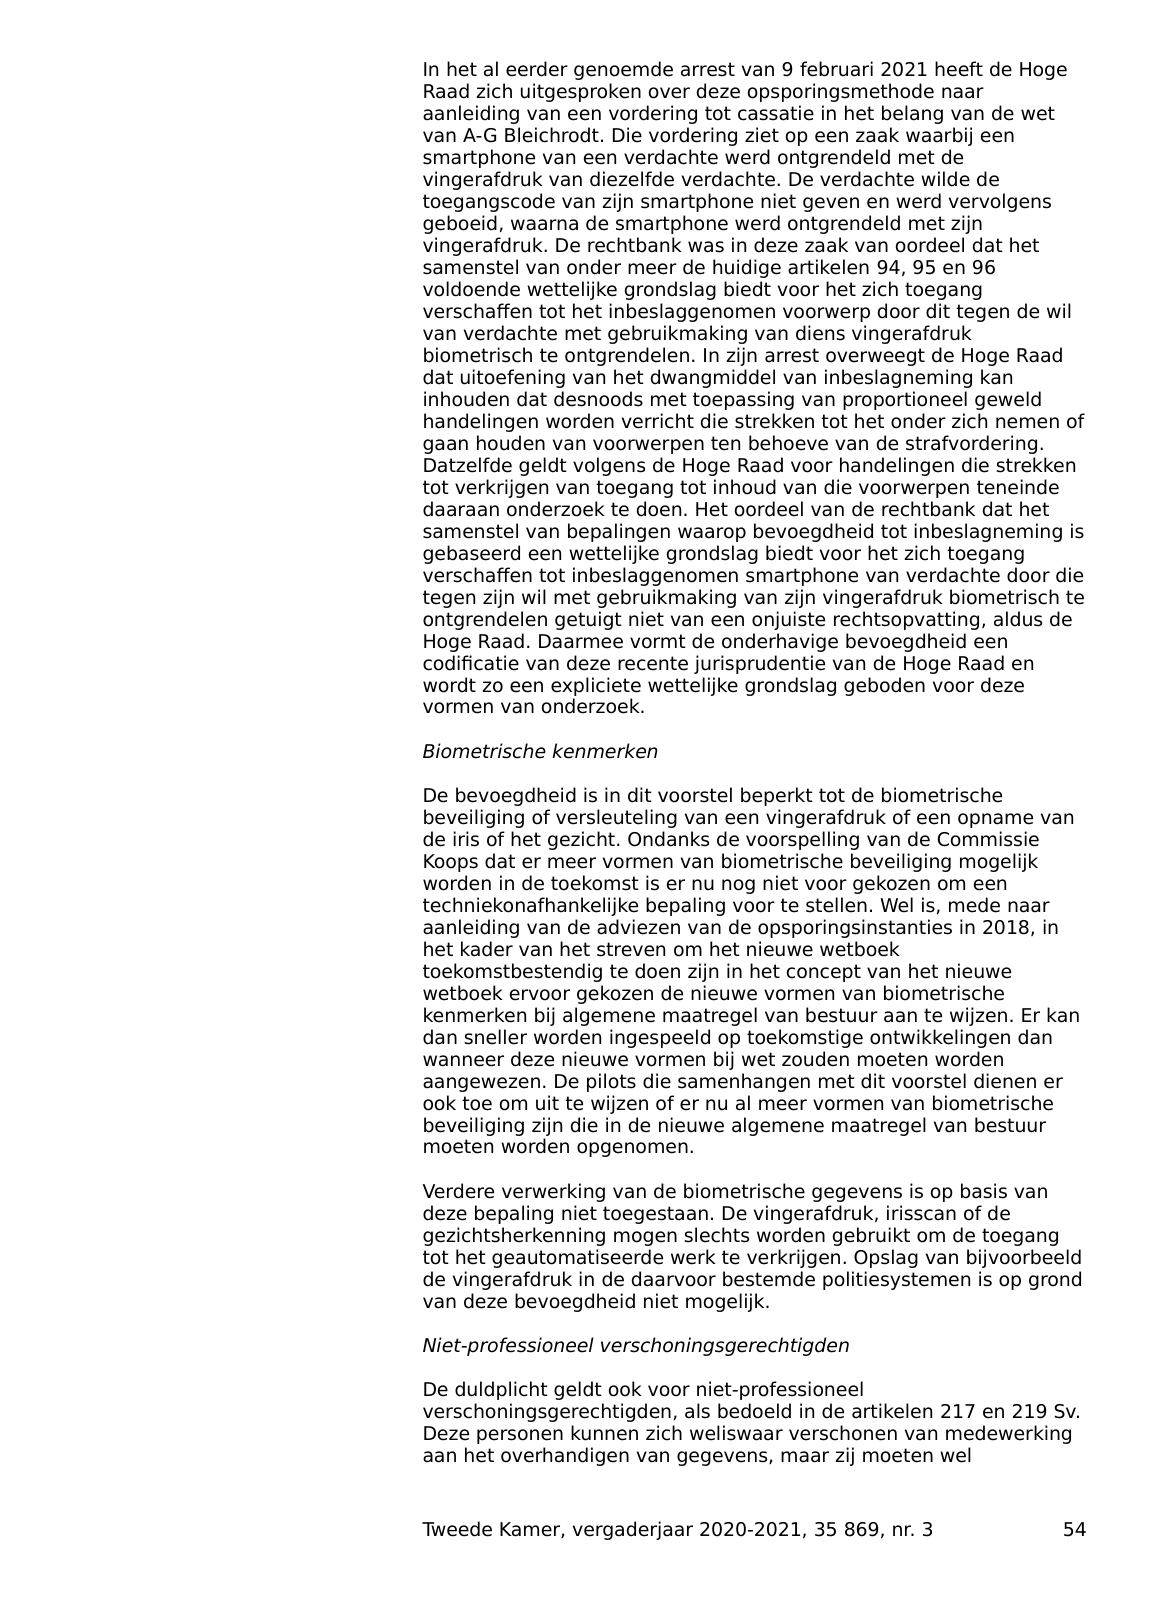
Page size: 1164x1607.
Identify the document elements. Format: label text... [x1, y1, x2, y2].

text De duldplicht geldt ook voor niet-professioneel verschoningsgerechtigden, als bedoeld in de artikelen 217 en 219 Sv. Deze personen kunnen zich weliswaar verschonen van medewerking aan het overhandigen van gegevens, maar zij moeten wel [422, 1379, 1087, 1467]
text In het al eerder genoemde arrest van 9 februari 2021 heeft de Hoge Raad zich uitgesproken over deze opsporingsmethode naar aanleiding van een vordering tot cassatie in het belang van de wet van A-G Bleichrodt. Die vordering ziet op een zaak waarbij een smartphone van een verdachte werd ontgrendeld met de vingerafdruk van diezelfde verdachte. De verdachte wilde de toegangscode van zijn smartphone niet geven en werd vervolgens geboeid, waarna de smartphone werd ontgrendeld met zijn vingerafdruk. De rechtbank was in deze zaak van oordeel dat het samenstel van onder meer de huidige artikelen 94, 95 en 96 voldoende wettelijke grondslag biedt voor het zich toegang verschaffen tot het inbeslaggenomen voorwerp door dit tegen de wil van verdachte met gebruikmaking van diens vingerafdruk biometrisch te ontgrendelen. In zijn arrest overweegt de Hoge Raad dat uitoefening van het dwangmiddel van inbeslagneming kan inhouden dat desnoods met toepassing van proportioneel geweld handelingen worden verricht die strekken tot het onder zich nemen of gaan houden van voorwerpen ten behoeve van de strafvordering. Datzelfde geldt volgens de Hoge Raad voor handelingen die strekken tot verkrijgen van toegang tot inhoud van die voorwerpen teneinde daaraan onderzoek te doen. Het oordeel van de rechtbank dat het samenstel van bepalingen waarop bevoegdheid tot inbeslagneming is gebaseerd een wettelijke grondslag biedt voor het zich toegang verschaffen tot inbeslaggenomen smartphone van verdachte door die tegen zijn wil met gebruikmaking van zijn vingerafdruk biometrisch te ontgrendelen getuigt niet van een onjuiste rechtsopvatting, aldus de Hoge Raad. Daarmee vormt de onderhavige bevoegdheid een codificatie van deze recente jurisprudentie van de Hoge Raad en wordt zo een expliciete wettelijke grondslag geboden voor deze vormen van onderzoek. [422, 59, 1087, 718]
text Verdere verwerking van de biometrische gegevens is op basis van deze bepaling niet toegestaan. De vingerafdruk, irisscan of de gezichtsherkenning mogen slechts worden gebruikt om de toegang tot het geautomatiseerde werk te verkrijgen. Opslag van bijvoorbeeld de vingerafdruk in de daarvoor bestemde politiesystemen is op grond van deze bevoegdheid niet mogelijk. [422, 1181, 1087, 1312]
text De bevoegdheid is in dit voorstel beperkt tot de biometrische beveiliging of versleuteling van een vingerafdruk of een opname van de iris of het gezicht. Ondanks de voorspelling van de Commissie Koops dat er meer vormen van biometrische beveiliging mogelijk worden in de toekomst is er nu nog niet voor gekozen om een techniekonafhankelijke bepaling voor te stellen. Wel is, mede naar aanleiding van de adviezen van de opsporingsinstanties in 2018, in het kader van het streven om het nieuwe wetboek toekomstbestendig te doen zijn in het concept van het nieuwe wetboek ervoor gekozen de nieuwe vormen van biometrische kenmerken bij algemene maatregel van bestuur aan te wijzen. Er kan dan sneller worden ingespeeld op toekomstige ontwikkelingen dan wanneer deze nieuwe vormen bij wet zouden moeten worden aangewezen. De pilots die samenhangen met dit voorstel dienen er ook toe om uit te wijzen of er nu al meer vormen van biometrische beveiliging zijn die in de nieuwe algemene maatregel van bestuur moeten worden opgenomen. [422, 785, 1087, 1158]
subtitle Niet-professioneel verschoningsgerechtigden [422, 1335, 1087, 1357]
subtitle Biometrische kenmerken [422, 741, 1087, 763]
